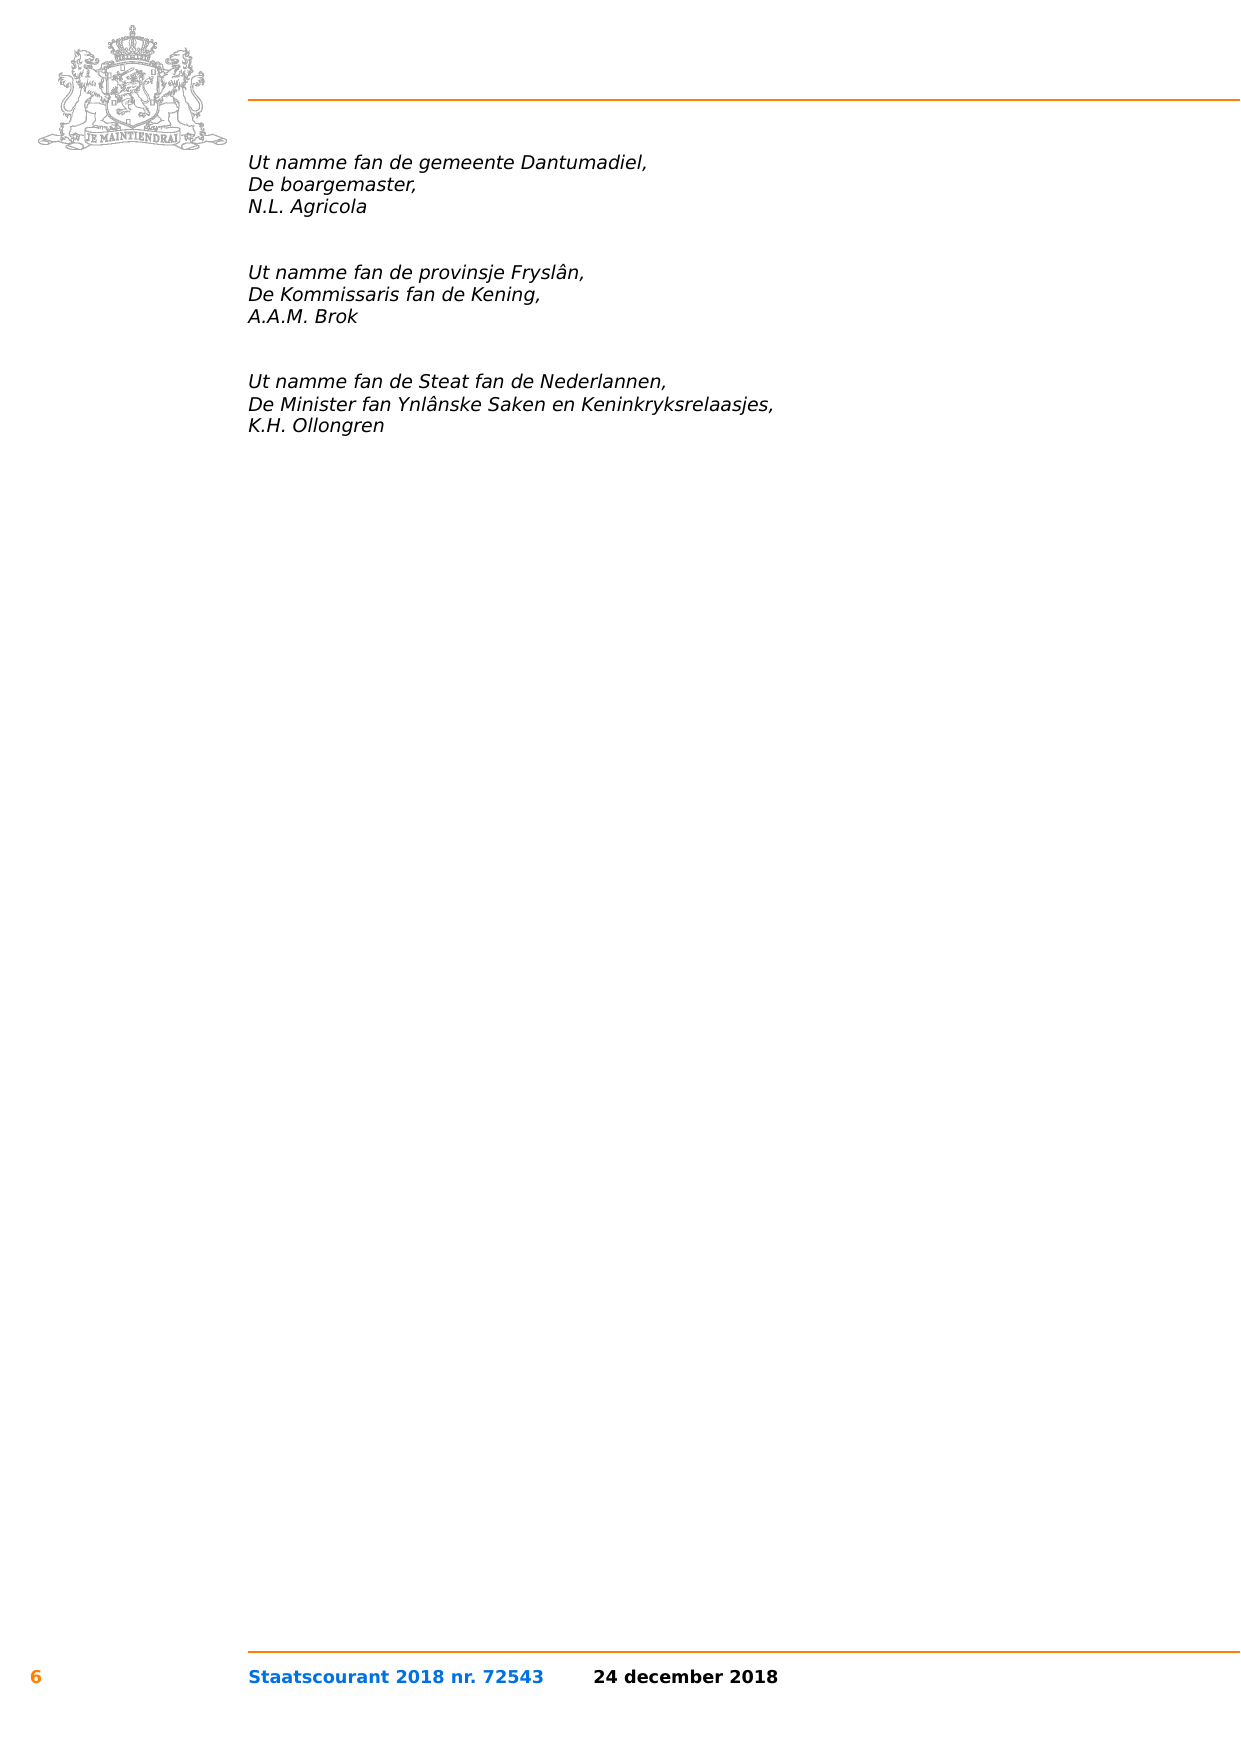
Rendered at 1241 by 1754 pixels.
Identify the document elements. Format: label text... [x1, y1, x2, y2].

text Ut namme fan de Steat fan de Nederlannen, De Minister fan Ynlânske Saken en Keninkryksrelaasjes, K.H. Ollongren [248, 349, 1163, 437]
picture [38, 25, 227, 150]
text Ut namme fan de provinsje Fryslân, De Kommissaris fan de Kening, A.A.M. Brok [248, 240, 1163, 328]
text Ut namme fan de gemeente Dantumadiel, De boargemaster, N.L. Agricola [248, 130, 1163, 218]
